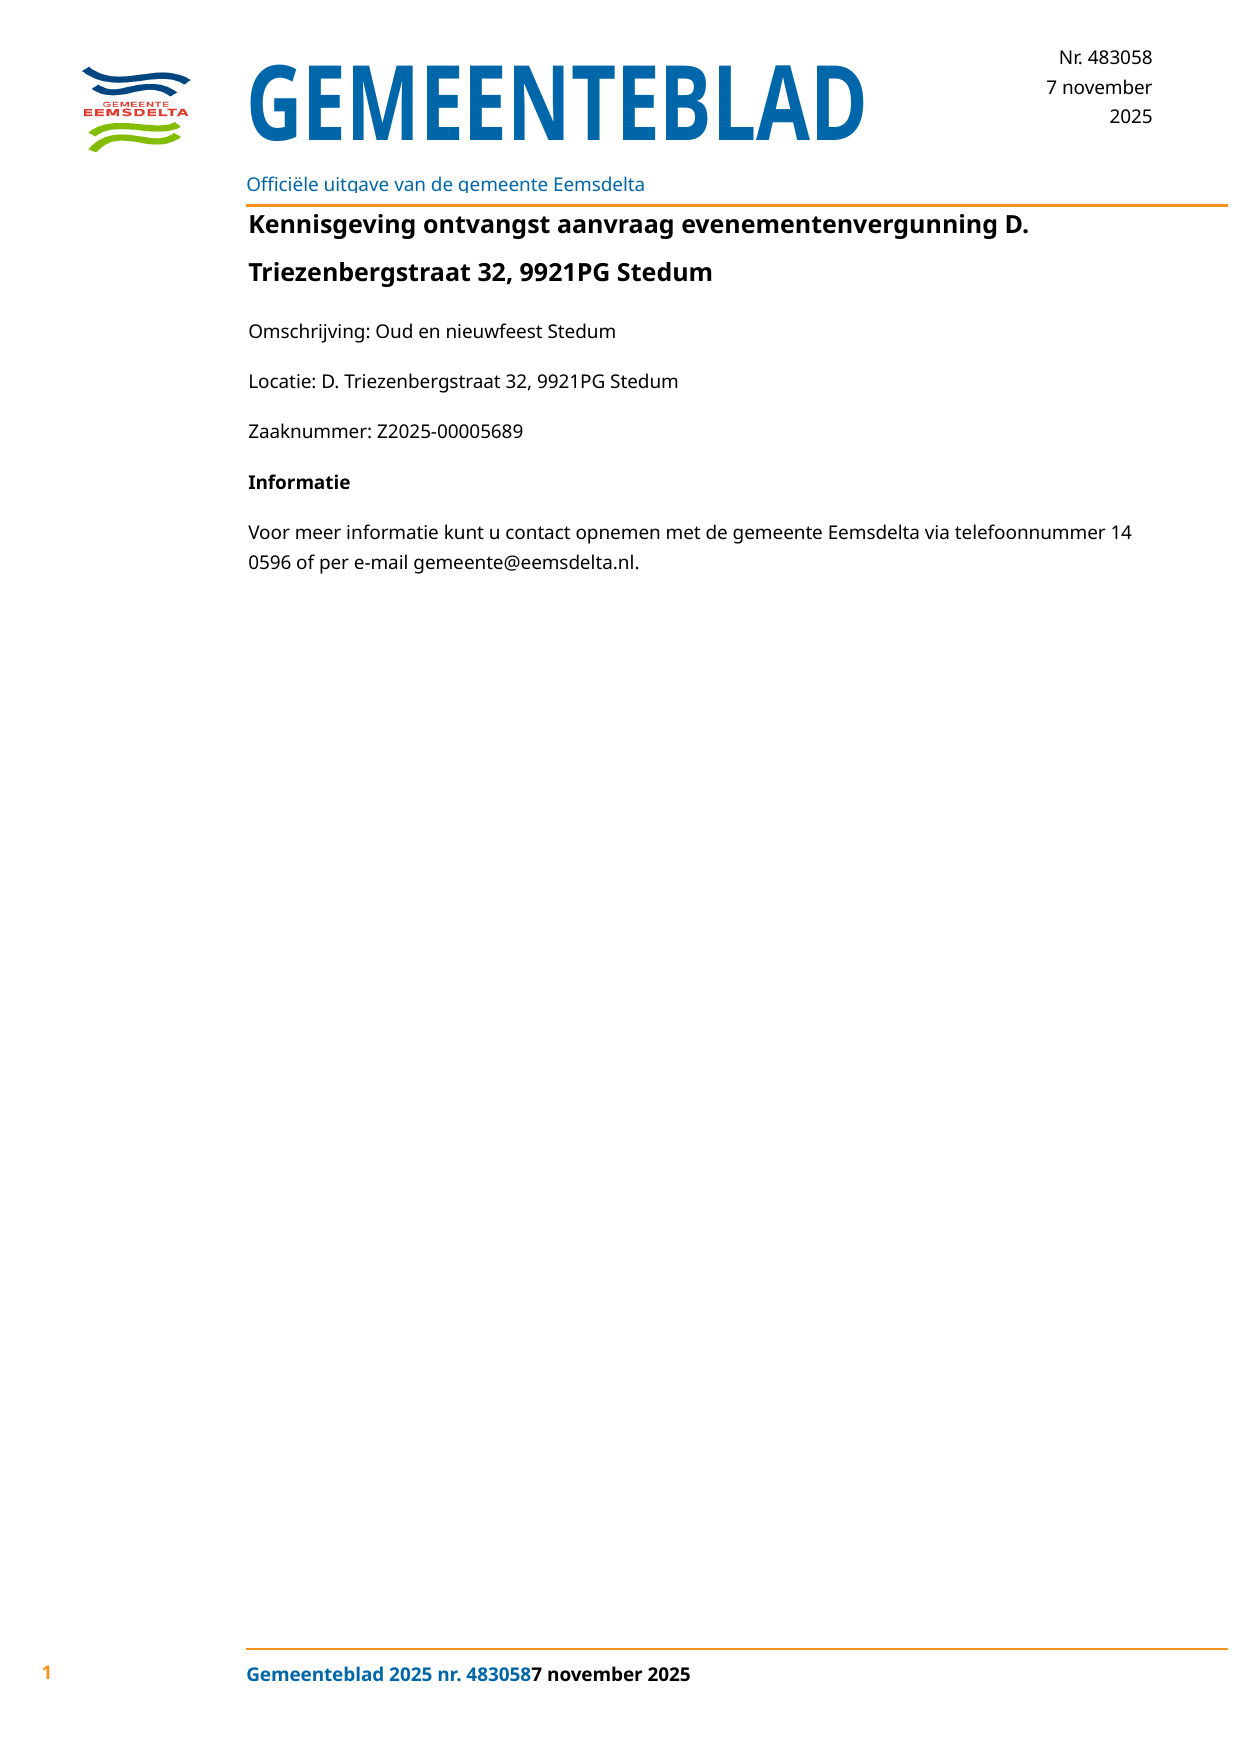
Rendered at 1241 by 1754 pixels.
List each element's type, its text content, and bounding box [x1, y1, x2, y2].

text Kennisgeving ontvangst aanvraag evenementenvergunning D. Triezenbergstraat 32, 9921PG Stedum [248, 207, 1152, 288]
text Voor meer informatie kunt u contact opnemen met de gemeente Eemsdelta via telefoonnummer 14 0596 of per e-mail gemeente@eemsdelta.nl. [248, 519, 1152, 575]
text Omschrijving: Oud en nieuwfeest Stedum [248, 318, 1152, 344]
text Zaaknummer: Z2025-00005689 [248, 419, 1152, 444]
text Informatie [248, 469, 1152, 495]
text Locatie: D. Triezenbergstraat 32, 9921PG Stedum [248, 368, 1152, 394]
picture [41, 47, 231, 172]
